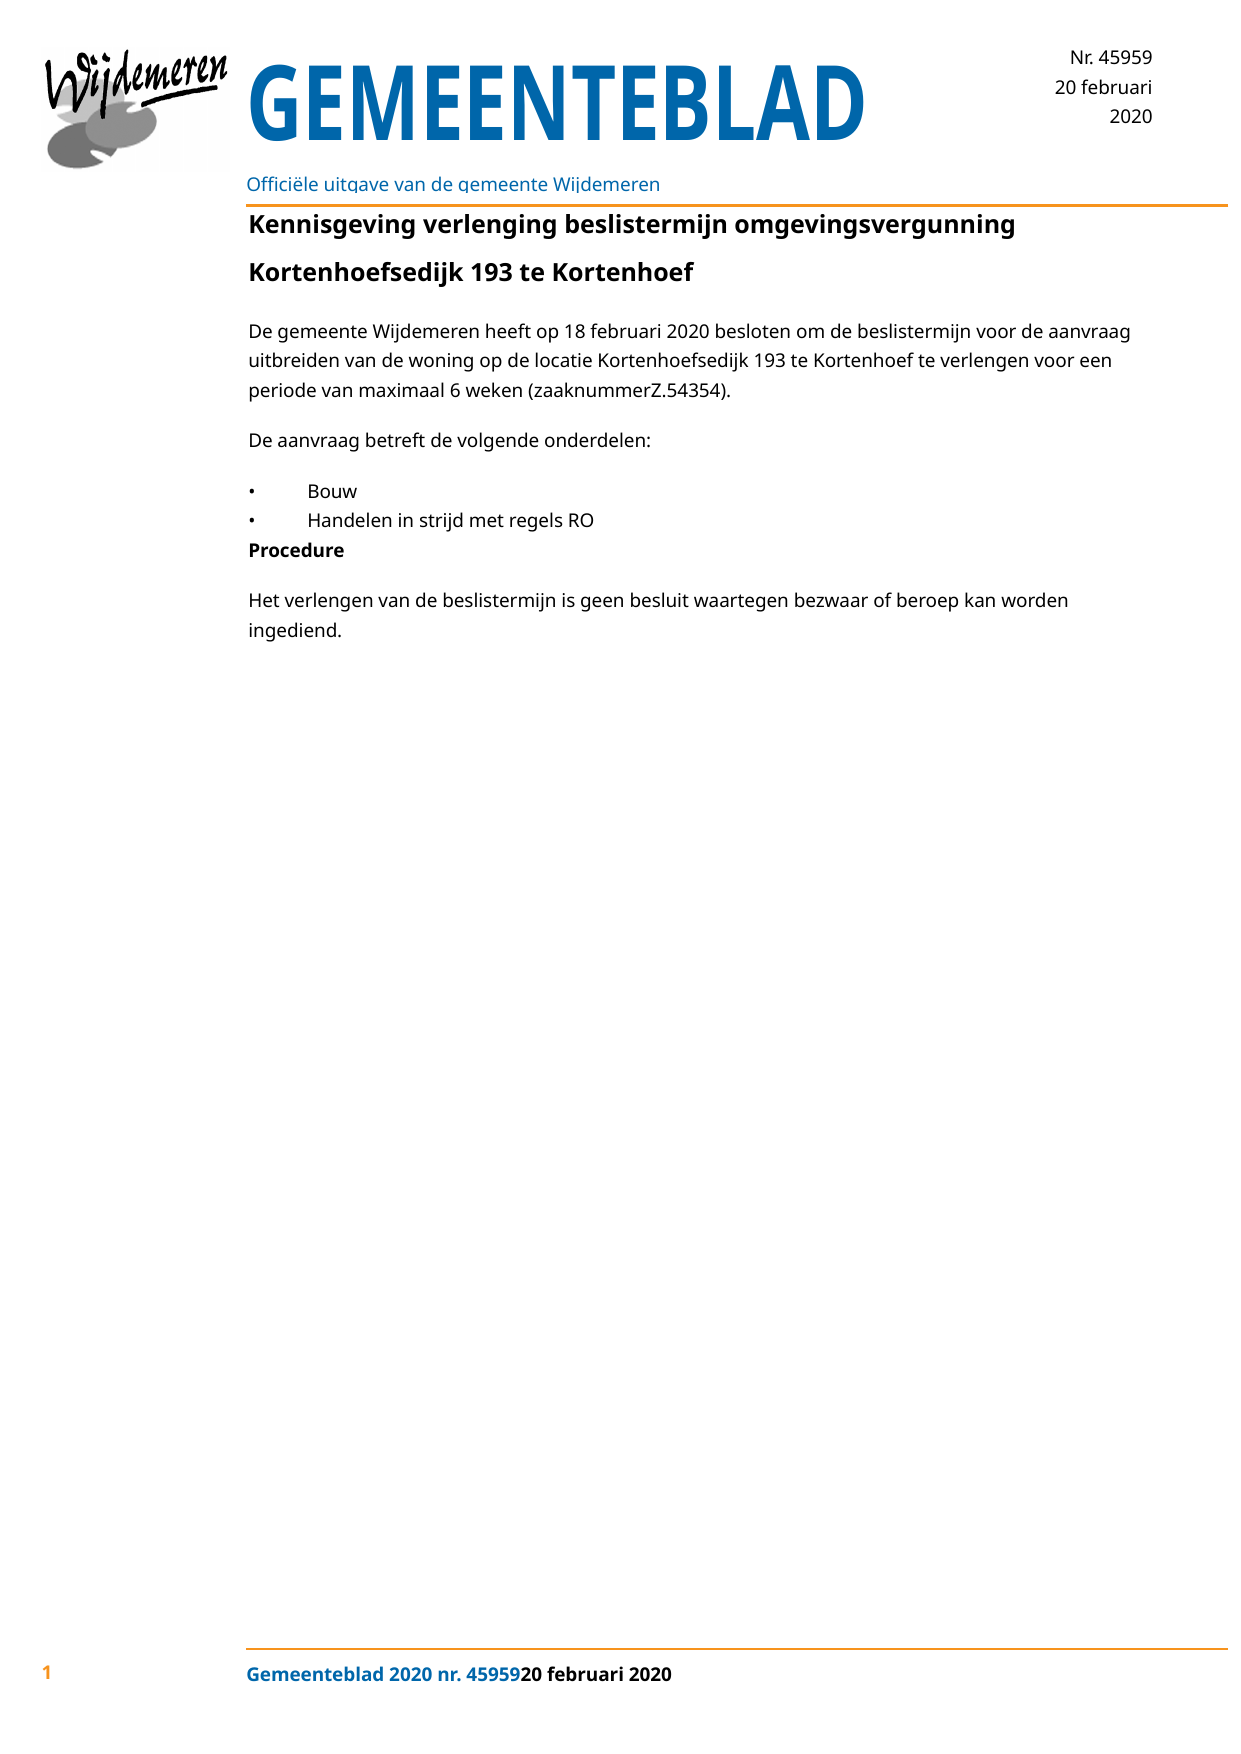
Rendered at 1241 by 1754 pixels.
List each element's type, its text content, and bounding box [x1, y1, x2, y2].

text Kennisgeving verlenging beslistermijn omgevingsvergunning Kortenhoefsedijk 193 te Kortenhoef [248, 207, 1152, 288]
text Het verlengen van de beslistermijn is geen besluit waartegen bezwaar of beroep kan worden ingediend. [248, 587, 1152, 643]
list Handelen in strijd met regels RO [248, 507, 1152, 533]
text De aanvraag betreft de volgende onderdelen: [248, 427, 1152, 453]
text De gemeente Wijdemeren heeft op 18 februari 2020 besloten om de beslistermijn voor de aanvraag uitbreiden van de woning op de locatie Kortenhoefsedijk 193 te Kortenhoef te verlengen voor een periode van maximaal 6 weken (zaaknummerZ.54354). [248, 318, 1152, 403]
list Bouw [248, 478, 1152, 504]
text Procedure [248, 537, 1152, 563]
picture [41, 47, 231, 172]
